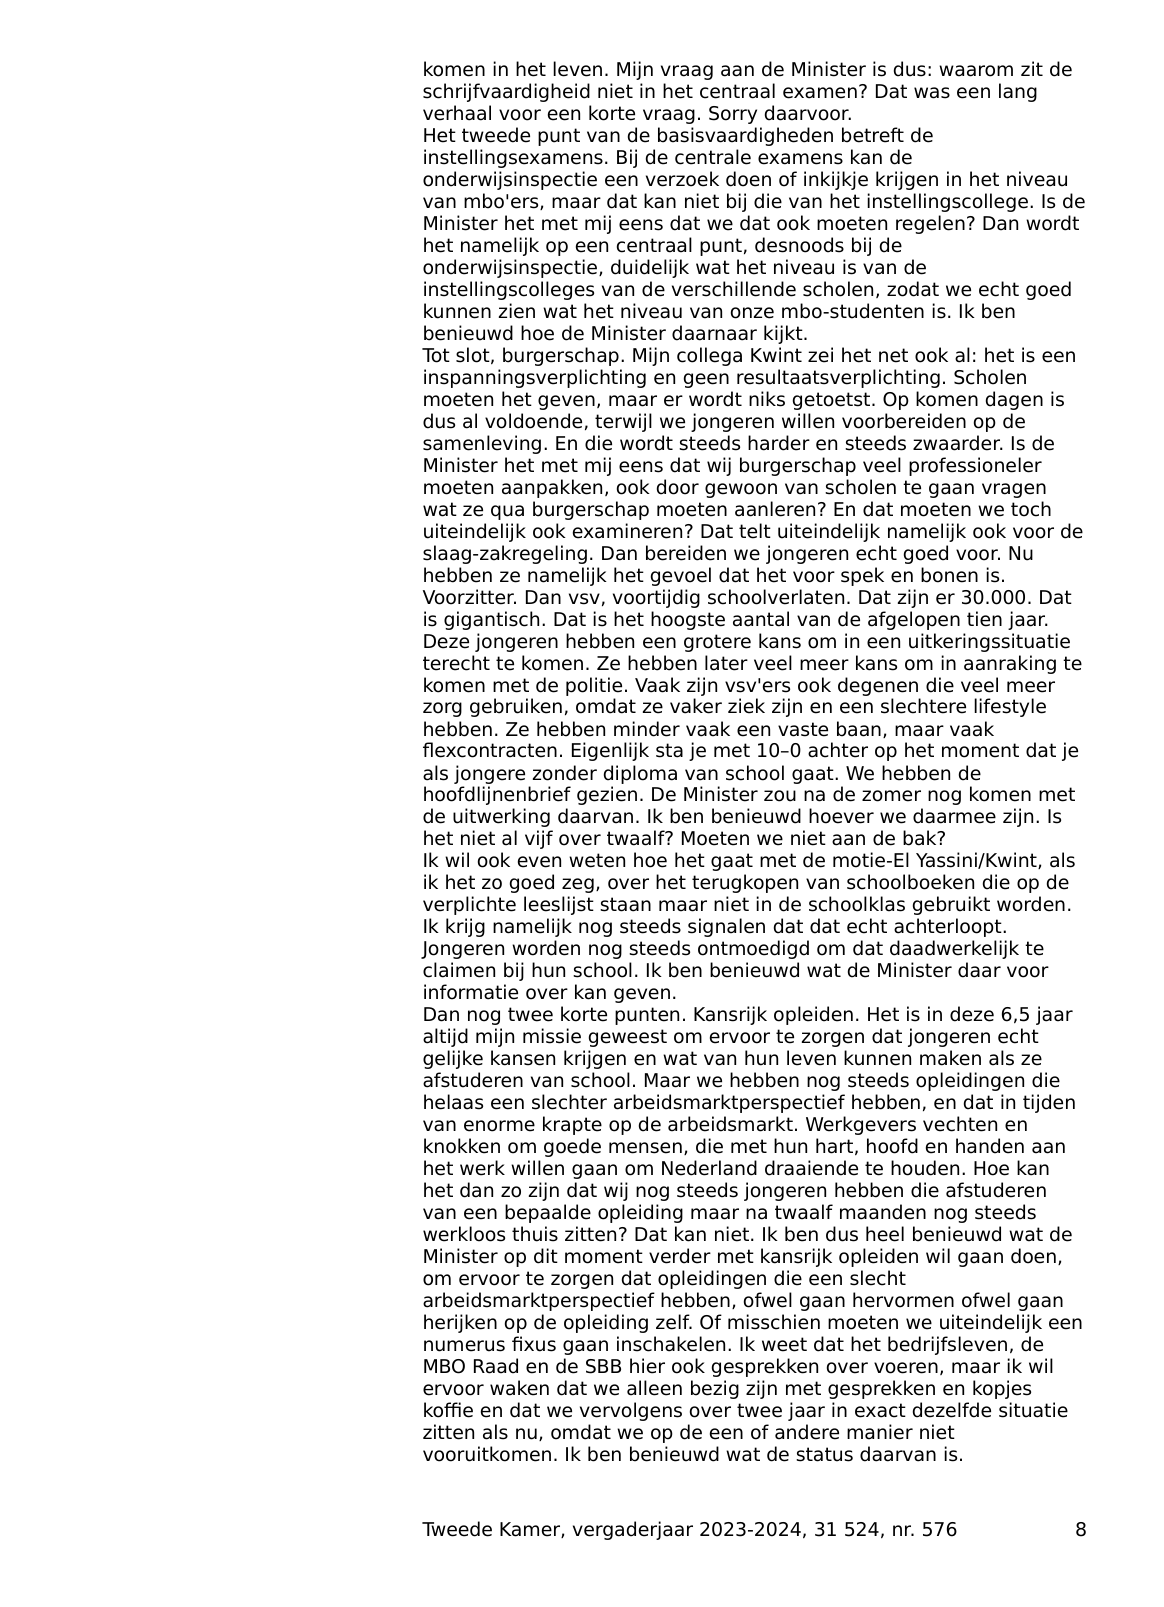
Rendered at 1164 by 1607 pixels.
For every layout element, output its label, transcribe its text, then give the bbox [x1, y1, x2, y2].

text Voorzitter. Dan vsv, voortijdig schoolverlaten. Dat zijn er 30.000. Dat is gigantisch. Dat is het hoogste aantal van de afgelopen tien jaar. Deze jongeren hebben een grotere kans om in een uitkeringssituatie terecht te komen. Ze hebben later veel meer kans om in aanraking te komen met de politie. Vaak zijn vsv'ers ook degenen die veel meer zorg gebruiken, omdat ze vaker ziek zijn en een slechtere lifestyle hebben. Ze hebben minder vaak een vaste baan, maar vaak flexcontracten. Eigenlijk sta je met 10–0 achter op het moment dat je als jongere zonder diploma van school gaat. We hebben de hoofdlijnenbrief gezien. De Minister zou na de zomer nog komen met de uitwerking daarvan. Ik ben benieuwd hoever we daarmee zijn. Is het niet al vijf over twaalf? Moeten we niet aan de bak? [422, 587, 1087, 850]
text Ik wil ook even weten hoe het gaat met de motie-El Yassini/Kwint, als ik het zo goed zeg, over het terugkopen van schoolboeken die op de verplichte leeslijst staan maar niet in de schoolklas gebruikt worden. Ik krijg namelijk nog steeds signalen dat dat echt achterloopt. Jongeren worden nog steeds ontmoedigd om dat daadwerkelijk te claimen bij hun school. Ik ben benieuwd wat de Minister daar voor informatie over kan geven. [422, 850, 1087, 1004]
text Dan nog twee korte punten. Kansrijk opleiden. Het is in deze 6,5 jaar altijd mijn missie geweest om ervoor te zorgen dat jongeren echt gelijke kansen krijgen en wat van hun leven kunnen maken als ze afstuderen van school. Maar we hebben nog steeds opleidingen die helaas een slechter arbeidsmarktperspectief hebben, en dat in tijden van enorme krapte op de arbeidsmarkt. Werkgevers vechten en knokken om goede mensen, die met hun hart, hoofd en handen aan het werk willen gaan om Nederland draaiende te houden. Hoe kan het dan zo zijn dat wij nog steeds jongeren hebben die afstuderen van een bepaalde opleiding maar na twaalf maanden nog steeds werkloos thuis zitten? Dat kan niet. Ik ben dus heel benieuwd wat de Minister op dit moment verder met kansrijk opleiden wil gaan doen, om ervoor te zorgen dat opleidingen die een slecht arbeidsmarktperspectief hebben, ofwel gaan hervormen ofwel gaan herijken op de opleiding zelf. Of misschien moeten we uiteindelijk een numerus fixus gaan inschakelen. Ik weet dat het bedrijfsleven, de MBO Raad en de SBB hier ook gesprekken over voeren, maar ik wil ervoor waken dat we alleen bezig zijn met gesprekken en kopjes koffie en dat we vervolgens over twee jaar in exact dezelfde situatie zitten als nu, omdat we op de een of andere manier niet vooruitkomen. Ik ben benieuwd wat de status daarvan is. [422, 1004, 1087, 1466]
text komen in het leven. Mijn vraag aan de Minister is dus: waarom zit de schrijfvaardigheid niet in het centraal examen? Dat was een lang verhaal voor een korte vraag. Sorry daarvoor. [422, 59, 1087, 125]
text Tot slot, burgerschap. Mijn collega Kwint zei het net ook al: het is een inspanningsverplichting en geen resultaatsverplichting. Scholen moeten het geven, maar er wordt niks getoetst. Op komen dagen is dus al voldoende, terwijl we jongeren willen voorbereiden op de samenleving. En die wordt steeds harder en steeds zwaarder. Is de Minister het met mij eens dat wij burgerschap veel professioneler moeten aanpakken, ook door gewoon van scholen te gaan vragen wat ze qua burgerschap moeten aanleren? En dat moeten we toch uiteindelijk ook examineren? Dat telt uiteindelijk namelijk ook voor de slaag-zakregeling. Dan bereiden we jongeren echt goed voor. Nu hebben ze namelijk het gevoel dat het voor spek en bonen is. [422, 345, 1087, 587]
text Het tweede punt van de basisvaardigheden betreft de instellingsexamens. Bij de centrale examens kan de onderwijsinspectie een verzoek doen of inkijkje krijgen in het niveau van mbo'ers, maar dat kan niet bij die van het instellingscollege. Is de Minister het met mij eens dat we dat ook moeten regelen? Dan wordt het namelijk op een centraal punt, desnoods bij de onderwijsinspectie, duidelijk wat het niveau is van de instellingscolleges van de verschillende scholen, zodat we echt goed kunnen zien wat het niveau van onze mbo-studenten is. Ik ben benieuwd hoe de Minister daarnaar kijkt. [422, 125, 1087, 345]
